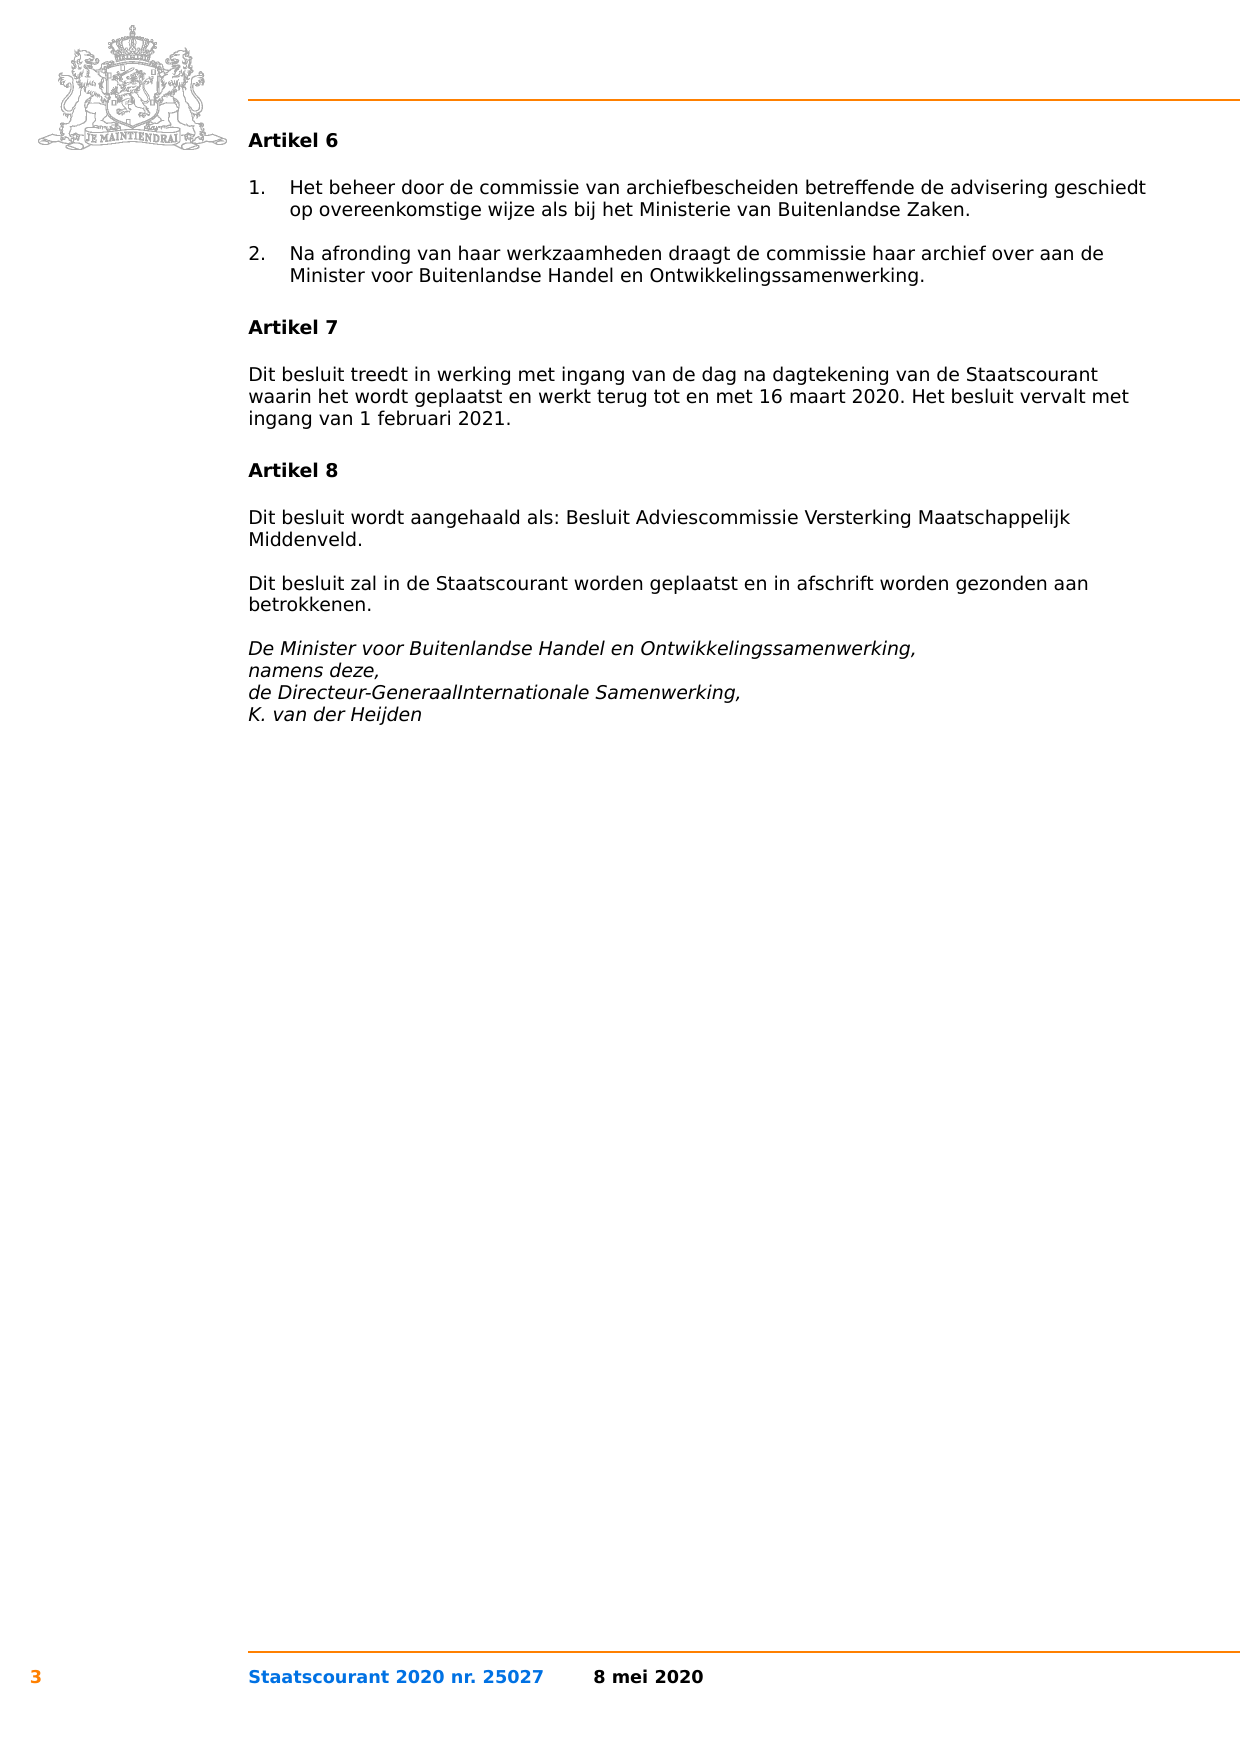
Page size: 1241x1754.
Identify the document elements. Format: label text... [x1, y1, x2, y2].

picture [38, 25, 227, 150]
subtitle Artikel 8 [248, 459, 1163, 482]
text 2. Na afronding van haar werkzaamheden draagt de commissie haar archief over aan de Minister voor Buitenlandse Handel en Ontwikkelingssamenwerking. [248, 243, 1163, 287]
text Dit besluit wordt aangehaald als: Besluit Adviescommissie Versterking Maatschappelijk Middenveld. [248, 507, 1163, 551]
text De Minister voor Buitenlandse Handel en Ontwikkelingssamenwerking, namens deze, de Directeur-GeneraalInternationale Samenwerking, K. van der Heijden [248, 638, 1163, 726]
subtitle Artikel 6 [248, 130, 1163, 152]
text Dit besluit treedt in werking met ingang van de dag na dagtekening van de Staatscourant waarin het wordt geplaatst en werkt terug tot en met 16 maart 2020. Het besluit vervalt met ingang van 1 februari 2021. [248, 364, 1163, 429]
text 1. Het beheer door de commissie van archiefbescheiden betreffende de advisering geschiedt op overeenkomstige wijze als bij het Ministerie van Buitenlandse Zaken. [248, 177, 1163, 221]
text Dit besluit zal in de Staatscourant worden geplaatst en in afschrift worden gezonden aan betrokkenen. [248, 572, 1163, 616]
subtitle Artikel 7 [248, 317, 1163, 339]
